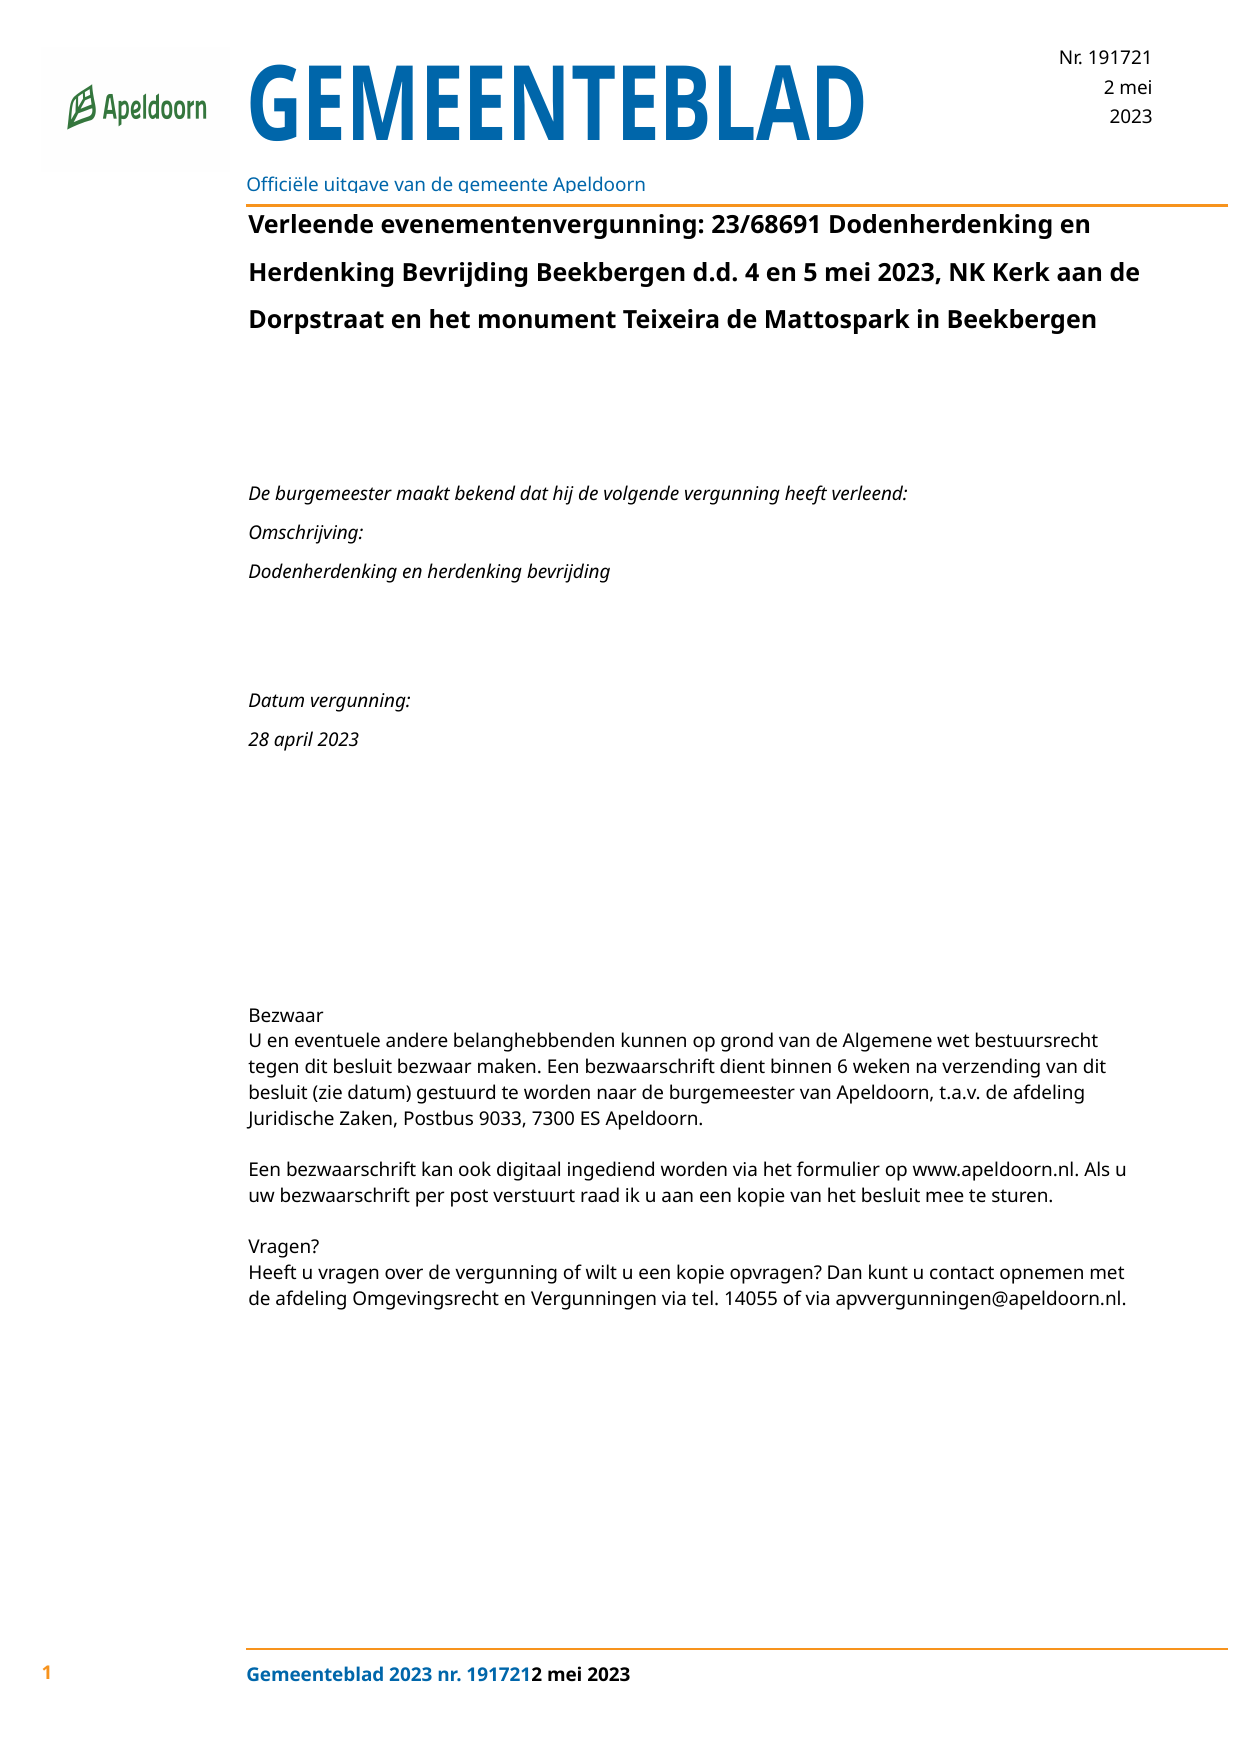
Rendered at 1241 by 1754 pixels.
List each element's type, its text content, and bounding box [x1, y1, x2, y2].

text Bezwaar [248, 1002, 1152, 1028]
text Heeft u vragen over de vergunning of wilt u een kopie opvragen? Dan kunt u contact opnemen met de afdeling Omgevingsrecht en Vergunningen via tel. 14055 of via apvvergunningen@apeldoorn.nl. [248, 1259, 1152, 1311]
text Dodenherdenking en herdenking bevrijding [248, 558, 1152, 584]
text U en eventuele andere belanghebbenden kunnen op grond van de Algemene wet bestuursrecht tegen dit besluit bezwaar maken. Een bezwaarschrift dient binnen 6 weken na verzending van dit besluit (zie datum) gestuurd te worden naar de burgemeester van Apeldoorn, t.a.v. de afdeling Juridische Zaken, Postbus 9033, 7300 ES Apeldoorn. [248, 1028, 1152, 1131]
picture [41, 47, 231, 172]
text De burgemeester maakt bekend dat hij de volgende vergunning heeft verleend: [248, 480, 1152, 506]
text Datum vergunning: [248, 687, 1152, 713]
text Omschrijving: [248, 519, 1152, 545]
text Vragen? [248, 1233, 1152, 1259]
text Verleende evenementenvergunning: 23/68691 Dodenherdenking en Herdenking Bevrijding Beekbergen d.d. 4 en 5 mei 2023, NK Kerk aan de Dorpstraat en het monument Teixeira de Mattospark in Beekbergen [248, 207, 1152, 336]
text Een bezwaarschrift kan ook digitaal ingediend worden via het formulier op www.apeldoorn.nl. Als u uw bezwaarschrift per post verstuurt raad ik u aan een kopie van het besluit mee te sturen. [248, 1156, 1152, 1208]
text 28 april 2023 [248, 727, 1152, 752]
